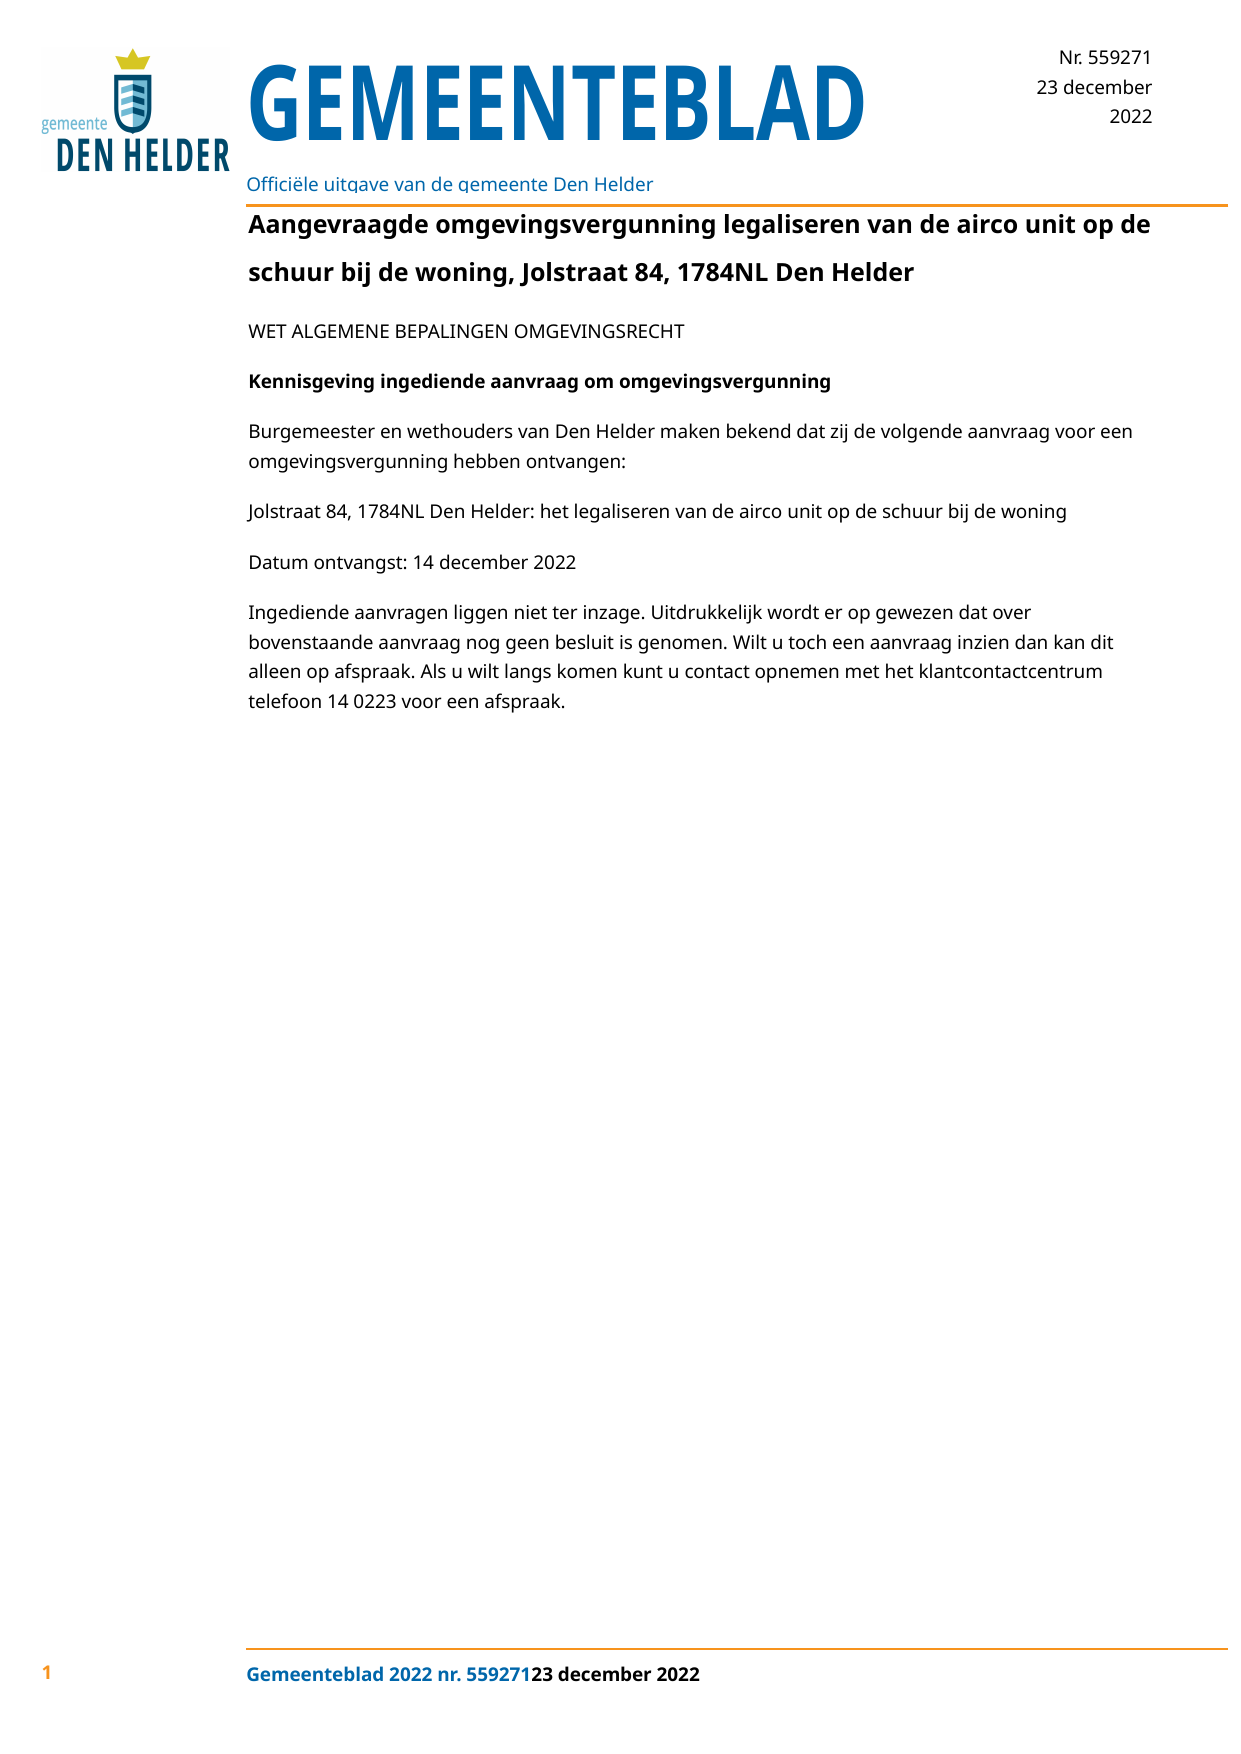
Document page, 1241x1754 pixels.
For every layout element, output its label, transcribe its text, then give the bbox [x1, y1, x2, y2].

picture [41, 47, 231, 172]
picture [63, 144, 68, 165]
text WET ALGEMENE BEPALINGEN OMGEVINGSRECHT [248, 318, 1152, 344]
picture [220, 160, 224, 172]
text Kennisgeving ingediende aanvraag om omgevingsvergunning [248, 368, 1152, 394]
picture [100, 154, 106, 172]
text Burgemeester en wethouders van Den Helder maken bekend dat zij de volgende aanvraag voor een omgevingsvergunning hebben ontvangen: [248, 419, 1152, 474]
picture [130, 157, 135, 172]
picture [182, 144, 187, 165]
text Datum ontvangst: 14 december 2022 [248, 549, 1152, 575]
text Jolstraat 84, 1784NL Den Helder: het legaliseren van de airco unit op de schuur bij de woning [248, 499, 1152, 524]
text Ingediende aanvragen liggen niet ter inzage. Uitdrukkelijk wordt er op gewezen dat over bovenstaande aanvraag nog geen besluit is genomen. Wilt u toch een aanvraag inzien dan kan dit alleen op afspraak. Als u wilt langs komen kunt u contact opnemen met het klantcontactcentrum telefoon 14 0223 voor een afspraak. [248, 599, 1152, 714]
text Aangevraagde omgevingsvergunning legaliseren van de airco unit op de schuur bij de woning, Jolstraat 84, 1784NL Den Helder [248, 207, 1152, 288]
